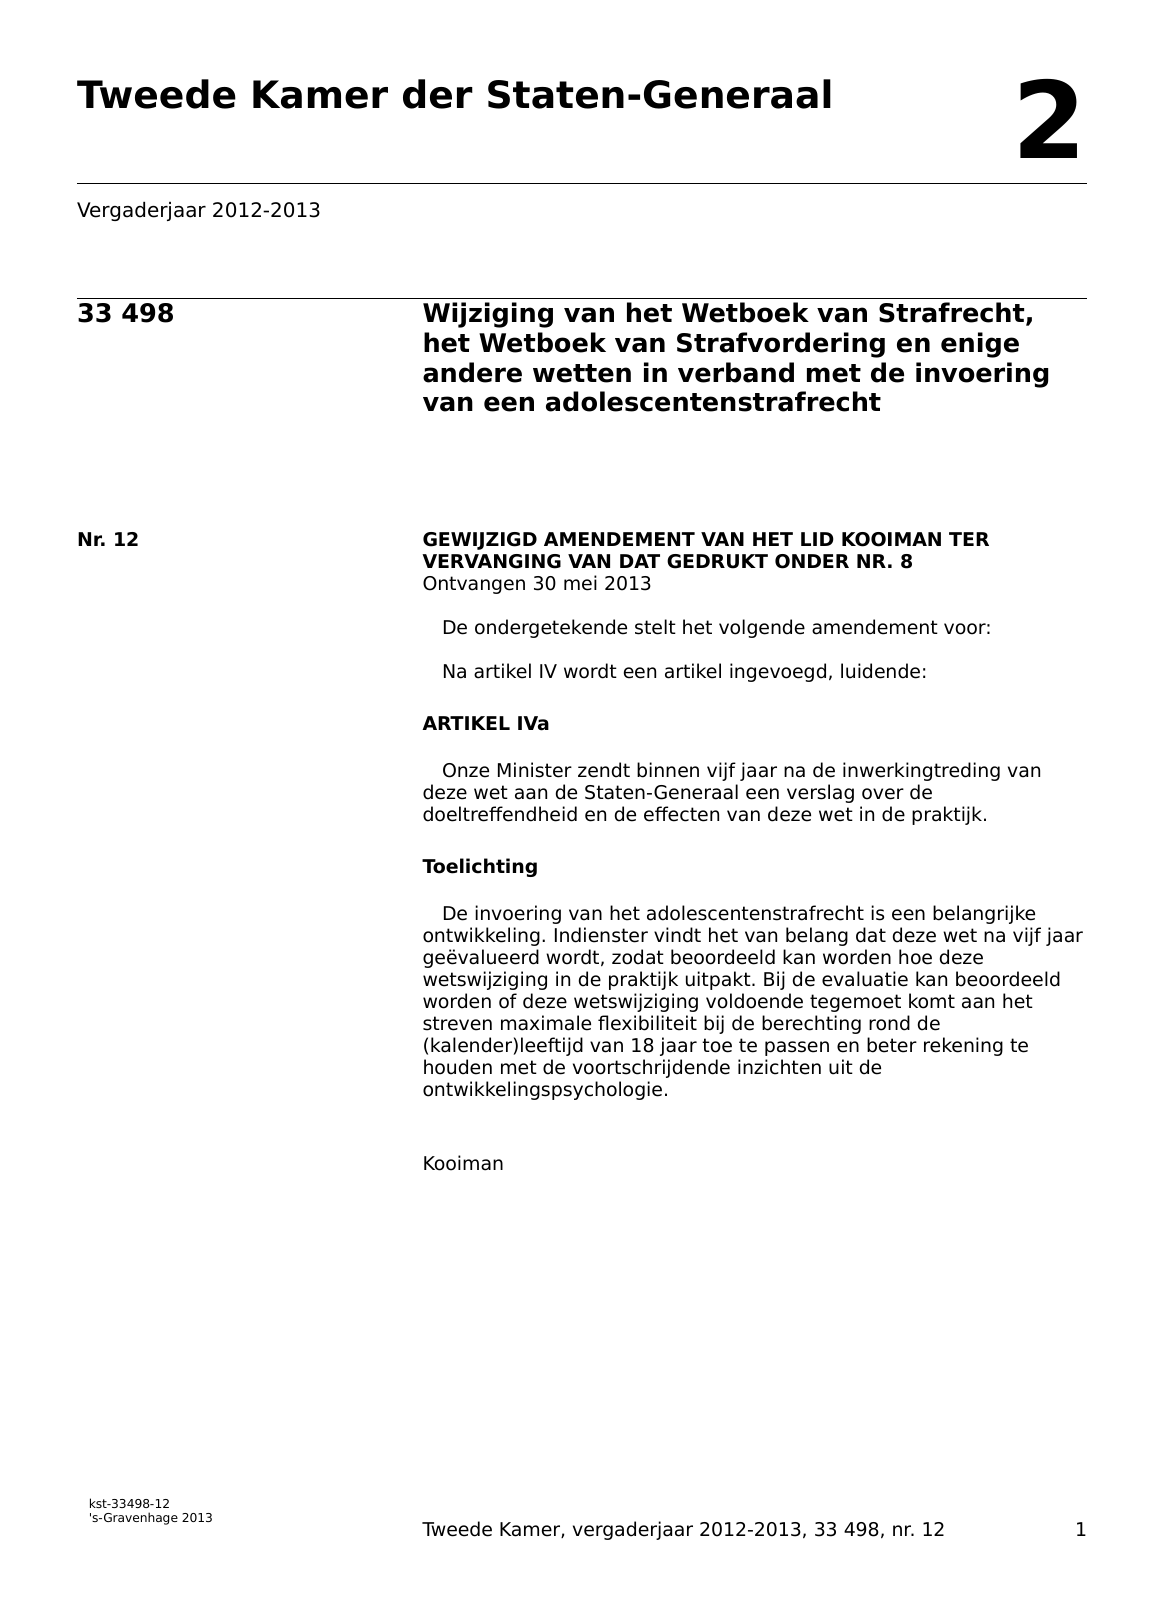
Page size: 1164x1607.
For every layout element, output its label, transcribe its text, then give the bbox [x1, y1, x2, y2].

table_cell Vergaderjaar 2012-2013 [77, 184, 1087, 298]
text kst-33498-12 [88, 1497, 323, 1511]
text Na artikel IV wordt een artikel ingevoegd, luidende: [422, 661, 1087, 683]
text De invoering van het adolescentenstrafrecht is een belangrijke ontwikkeling. Indienster vindt het van belang dat deze wet na vijf jaar geëvalueerd wordt, zodat beoordeeld kan worden hoe deze wetswijziging in de praktijk uitpakt. Bij de evaluatie kan beoordeeld worden of deze wetswijziging voldoende tegemoet komt aan het streven maximale flexibiliteit bij de berechting rond de (kalender)leeftijd van 18 jaar toe te passen en beter rekening te houden met de voortschrijdende inzichten uit de ontwikkelingspsychologie. [422, 903, 1087, 1101]
table_header Tweede Kamer der Staten-Generaal [77, 59, 886, 183]
subtitle ARTIKEL IVa [422, 713, 1087, 735]
text Kooiman [422, 1131, 1087, 1175]
subtitle Toelichting [422, 856, 1087, 878]
text De ondergetekende stelt het volgende amendement voor: [422, 617, 1087, 639]
subtitle 33 498 Wijziging van het Wetboek van Strafrecht, het Wetboek van Strafvordering en enige andere wetten in verband met de invoering van een adolescentenstrafrecht [77, 299, 1087, 418]
subtitle Nr. 12 GEWIJZIGD AMENDEMENT VAN HET LID KOOIMAN TER VERVANGING VAN DAT GEDRUKT ONDER NR. 8 [77, 529, 1087, 573]
text Onze Minister zendt binnen vijf jaar na de inwerkingtreding van deze wet aan de Staten-Generaal een verslag over de doeltreffendheid en de effecten van deze wet in de praktijk. [422, 760, 1087, 826]
text 's-Gravenhage 2013 [88, 1511, 323, 1525]
text Ontvangen 30 mei 2013 [422, 573, 1087, 595]
table_header 2 [886, 59, 1087, 183]
